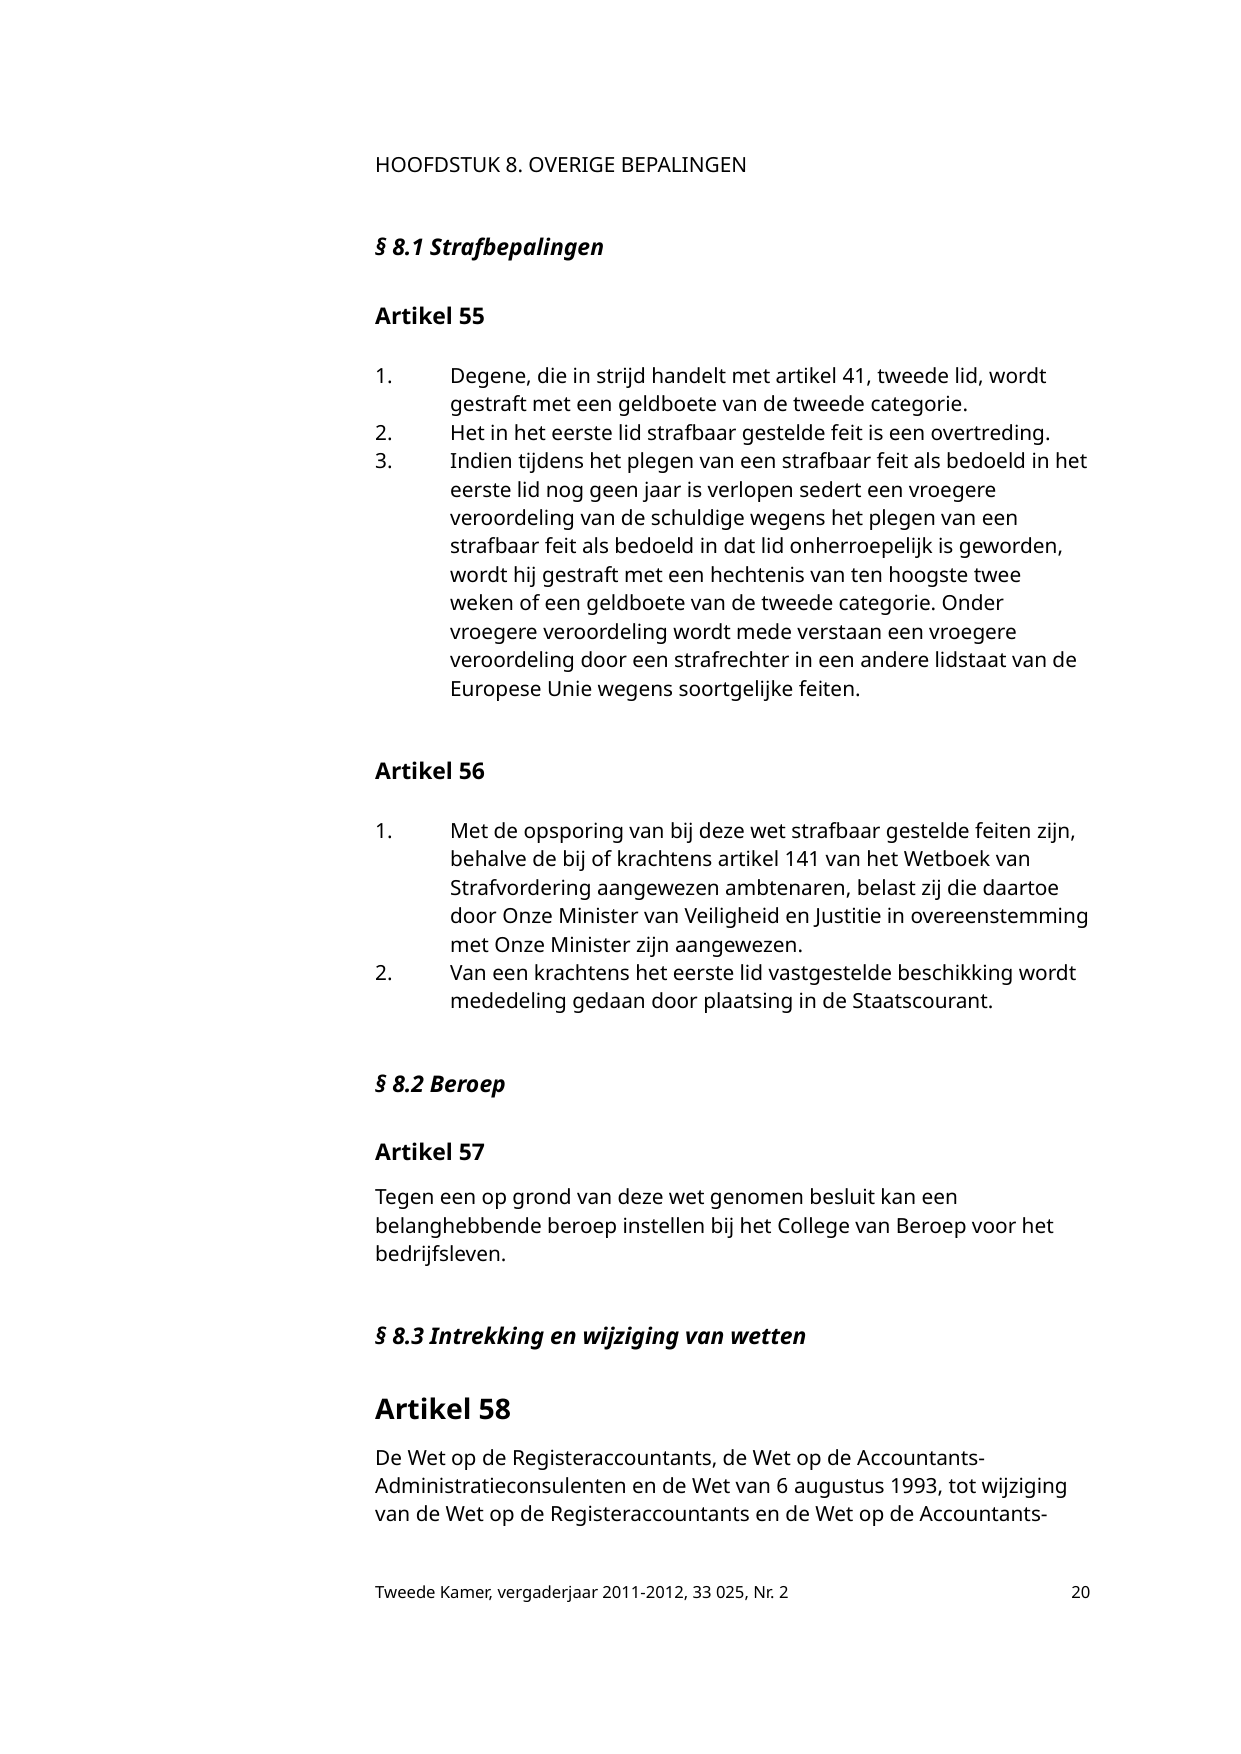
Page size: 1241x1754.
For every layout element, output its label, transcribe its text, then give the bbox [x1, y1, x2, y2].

list Degene, die in strijd handelt met artikel 41, tweede lid, wordt gestraft met een geldboete van de tweede categorie. [375, 361, 1090, 418]
text Tegen een op grond van deze wet genomen besluit kan een belanghebbende beroep instellen bij het College van Beroep voor het bedrijfsleven. [375, 1182, 1090, 1268]
subtitle Artikel 58 [375, 1389, 1090, 1428]
subtitle Artikel 57 [375, 1136, 1090, 1167]
subtitle § 8.1 Strafbepalingen [375, 231, 1090, 262]
subtitle § 8.3 Intrekking en wijziging van wetten [375, 1320, 1090, 1352]
subtitle § 8.2 Beroep [375, 1067, 1090, 1099]
list Het in het eerste lid strafbaar gestelde feit is een overtreding. [375, 418, 1090, 446]
subtitle Artikel 55 [375, 300, 1090, 331]
list Van een krachtens het eerste lid vastgestelde beschikking wordt mededeling gedaan door plaatsing in de Staatscourant. [375, 958, 1090, 1015]
list Met de opsporing van bij deze wet strafbaar gestelde feiten zijn, behalve de bij of krachtens artikel 141 van het Wetboek van Strafvordering aangewezen ambtenaren, belast zij die daartoe door Onze Minister van Veiligheid en Justitie in overeenstemming met Onze Minister zijn aangewezen. [375, 816, 1090, 958]
list Indien tijdens het plegen van een strafbaar feit als bedoeld in het eerste lid nog geen jaar is verlopen sedert een vroegere veroordeling van de schuldige wegens het plegen van een strafbaar feit als bedoeld in dat lid onherroepelijk is geworden, wordt hij gestraft met een hechtenis van ten hoogste twee weken of een geldboete van de tweede categorie. Onder vroegere veroordeling wordt mede verstaan een vroegere veroordeling door een strafrechter in een andere lidstaat van de Europese Unie wegens soortgelijke feiten. [375, 446, 1090, 702]
subtitle Artikel 56 [375, 755, 1090, 786]
subtitle HOOFDSTUK 8. OVERIGE BEPALINGEN [375, 150, 1090, 178]
text De Wet op de Registeraccountants, de Wet op de Accountants-Administratieconsulenten en de Wet van 6 augustus 1993, tot wijziging van de Wet op de Registeraccountants en de Wet op de Accountants- [375, 1443, 1090, 1528]
